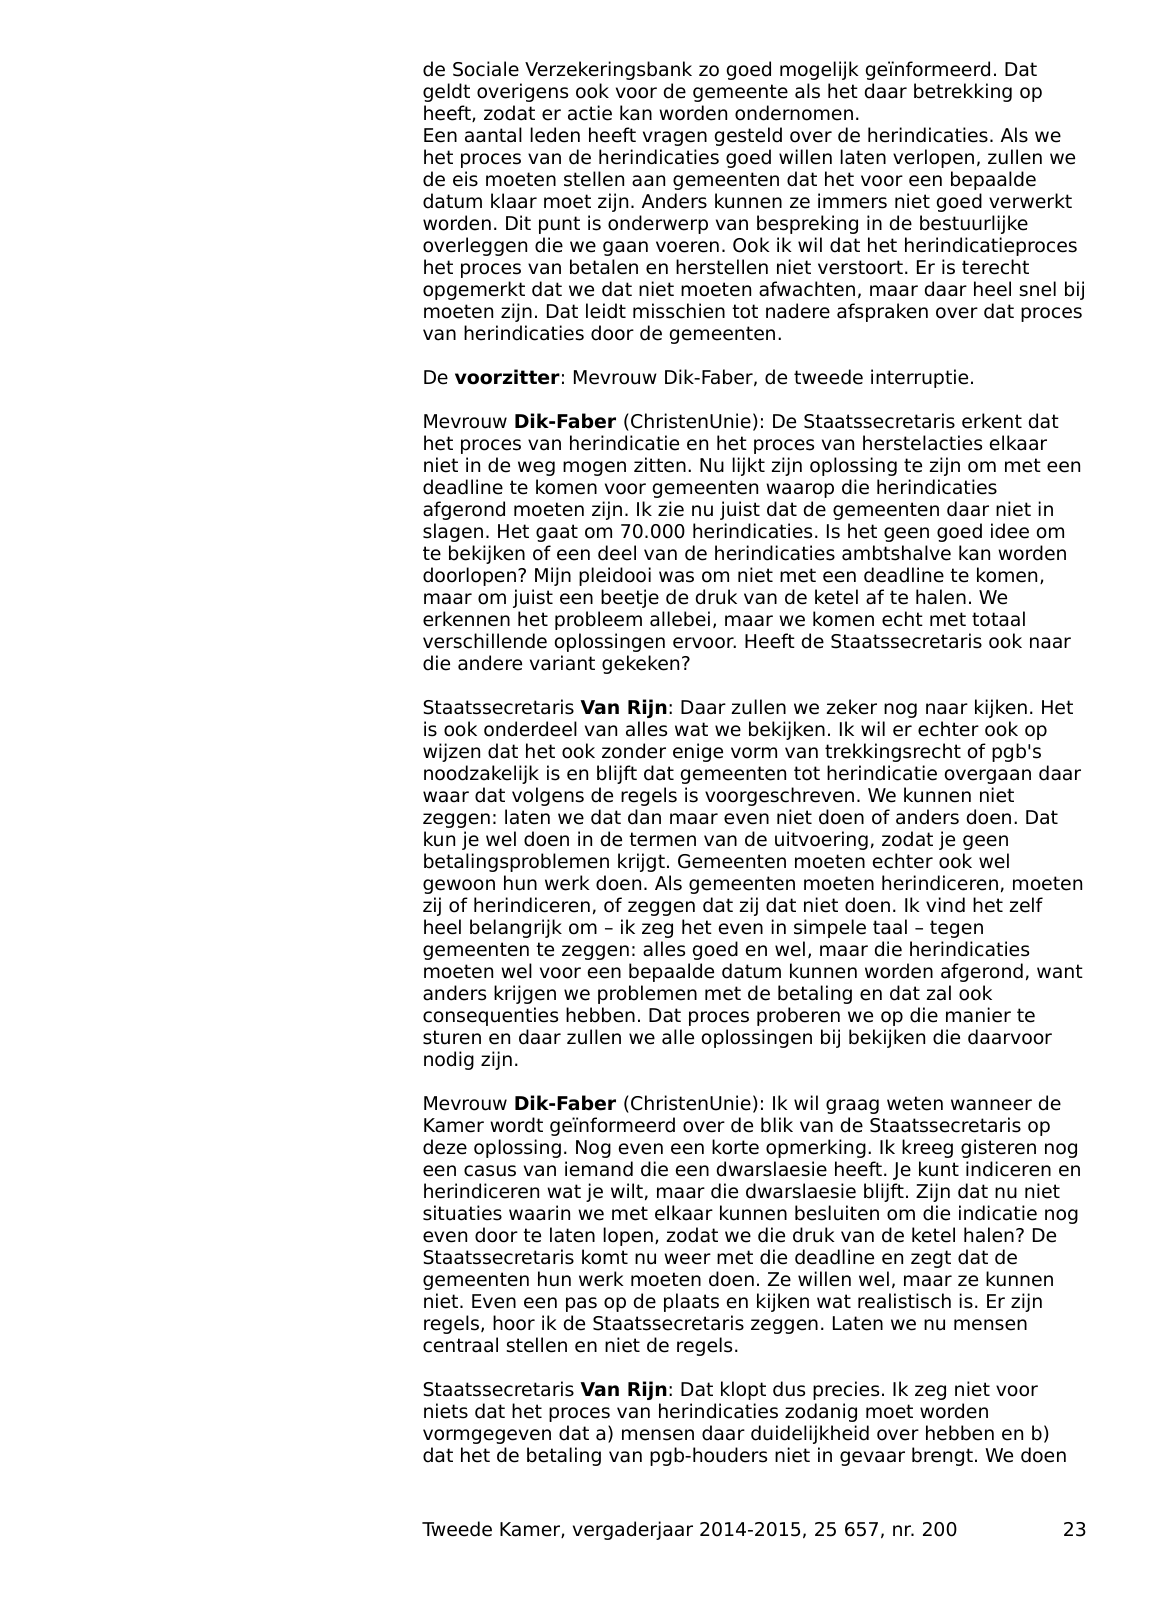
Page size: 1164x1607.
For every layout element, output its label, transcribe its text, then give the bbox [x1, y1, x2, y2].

text Staatssecretaris Van Rijn: Daar zullen we zeker nog naar kijken. Het is ook onderdeel van alles wat we bekijken. Ik wil er echter ook op wijzen dat het ook zonder enige vorm van trekkingsrecht of pgb's noodzakelijk is en blijft dat gemeenten tot herindicatie overgaan daar waar dat volgens de regels is voorgeschreven. We kunnen niet zeggen: laten we dat dan maar even niet doen of anders doen. Dat kun je wel doen in de termen van de uitvoering, zodat je geen betalingsproblemen krijgt. Gemeenten moeten echter ook wel gewoon hun werk doen. Als gemeenten moeten herindiceren, moeten zij of herindiceren, of zeggen dat zij dat niet doen. Ik vind het zelf heel belangrijk om – ik zeg het even in simpele taal – tegen gemeenten te zeggen: alles goed en wel, maar die herindicaties moeten wel voor een bepaalde datum kunnen worden afgerond, want anders krijgen we problemen met de betaling en dat zal ook consequenties hebben. Dat proces proberen we op die manier te sturen en daar zullen we alle oplossingen bij bekijken die daarvoor nodig zijn. [422, 697, 1087, 1071]
text Een aantal leden heeft vragen gesteld over de herindicaties. Als we het proces van de herindicaties goed willen laten verlopen, zullen we de eis moeten stellen aan gemeenten dat het voor een bepaalde datum klaar moet zijn. Anders kunnen ze immers niet goed verwerkt worden. Dit punt is onderwerp van bespreking in de bestuurlijke overleggen die we gaan voeren. Ook ik wil dat het herindicatieproces het proces van betalen en herstellen niet verstoort. Er is terecht opgemerkt dat we dat niet moeten afwachten, maar daar heel snel bij moeten zijn. Dat leidt misschien tot nadere afspraken over dat proces van herindicaties door de gemeenten. [422, 125, 1087, 345]
text De voorzitter: Mevrouw Dik-Faber, de tweede interruptie. [422, 367, 1087, 389]
text Staatssecretaris Van Rijn: Dat klopt dus precies. Ik zeg niet voor niets dat het proces van herindicaties zodanig moet worden vormgegeven dat a) mensen daar duidelijkheid over hebben en b) dat het de betaling van pgb-houders niet in gevaar brengt. We doen [422, 1379, 1087, 1467]
text Mevrouw Dik-Faber (ChristenUnie): Ik wil graag weten wanneer de Kamer wordt geïnformeerd over de blik van de Staatssecretaris op deze oplossing. Nog even een korte opmerking. Ik kreeg gisteren nog een casus van iemand die een dwarslaesie heeft. Je kunt indiceren en herindiceren wat je wilt, maar die dwarslaesie blijft. Zijn dat nu niet situaties waarin we met elkaar kunnen besluiten om die indicatie nog even door te laten lopen, zodat we die druk van de ketel halen? De Staatssecretaris komt nu weer met die deadline en zegt dat de gemeenten hun werk moeten doen. Ze willen wel, maar ze kunnen niet. Even een pas op de plaats en kijken wat realistisch is. Er zijn regels, hoor ik de Staatssecretaris zeggen. Laten we nu mensen centraal stellen en niet de regels. [422, 1093, 1087, 1357]
text Mevrouw Dik-Faber (ChristenUnie): De Staatssecretaris erkent dat het proces van herindicatie en het proces van herstelacties elkaar niet in de weg mogen zitten. Nu lijkt zijn oplossing te zijn om met een deadline te komen voor gemeenten waarop die herindicaties afgerond moeten zijn. Ik zie nu juist dat de gemeenten daar niet in slagen. Het gaat om 70.000 herindicaties. Is het geen goed idee om te bekijken of een deel van de herindicaties ambtshalve kan worden doorlopen? Mijn pleidooi was om niet met een deadline te komen, maar om juist een beetje de druk van de ketel af te halen. We erkennen het probleem allebei, maar we komen echt met totaal verschillende oplossingen ervoor. Heeft de Staatssecretaris ook naar die andere variant gekeken? [422, 411, 1087, 675]
text de Sociale Verzekeringsbank zo goed mogelijk geïnformeerd. Dat geldt overigens ook voor de gemeente als het daar betrekking op heeft, zodat er actie kan worden ondernomen. [422, 59, 1087, 125]
